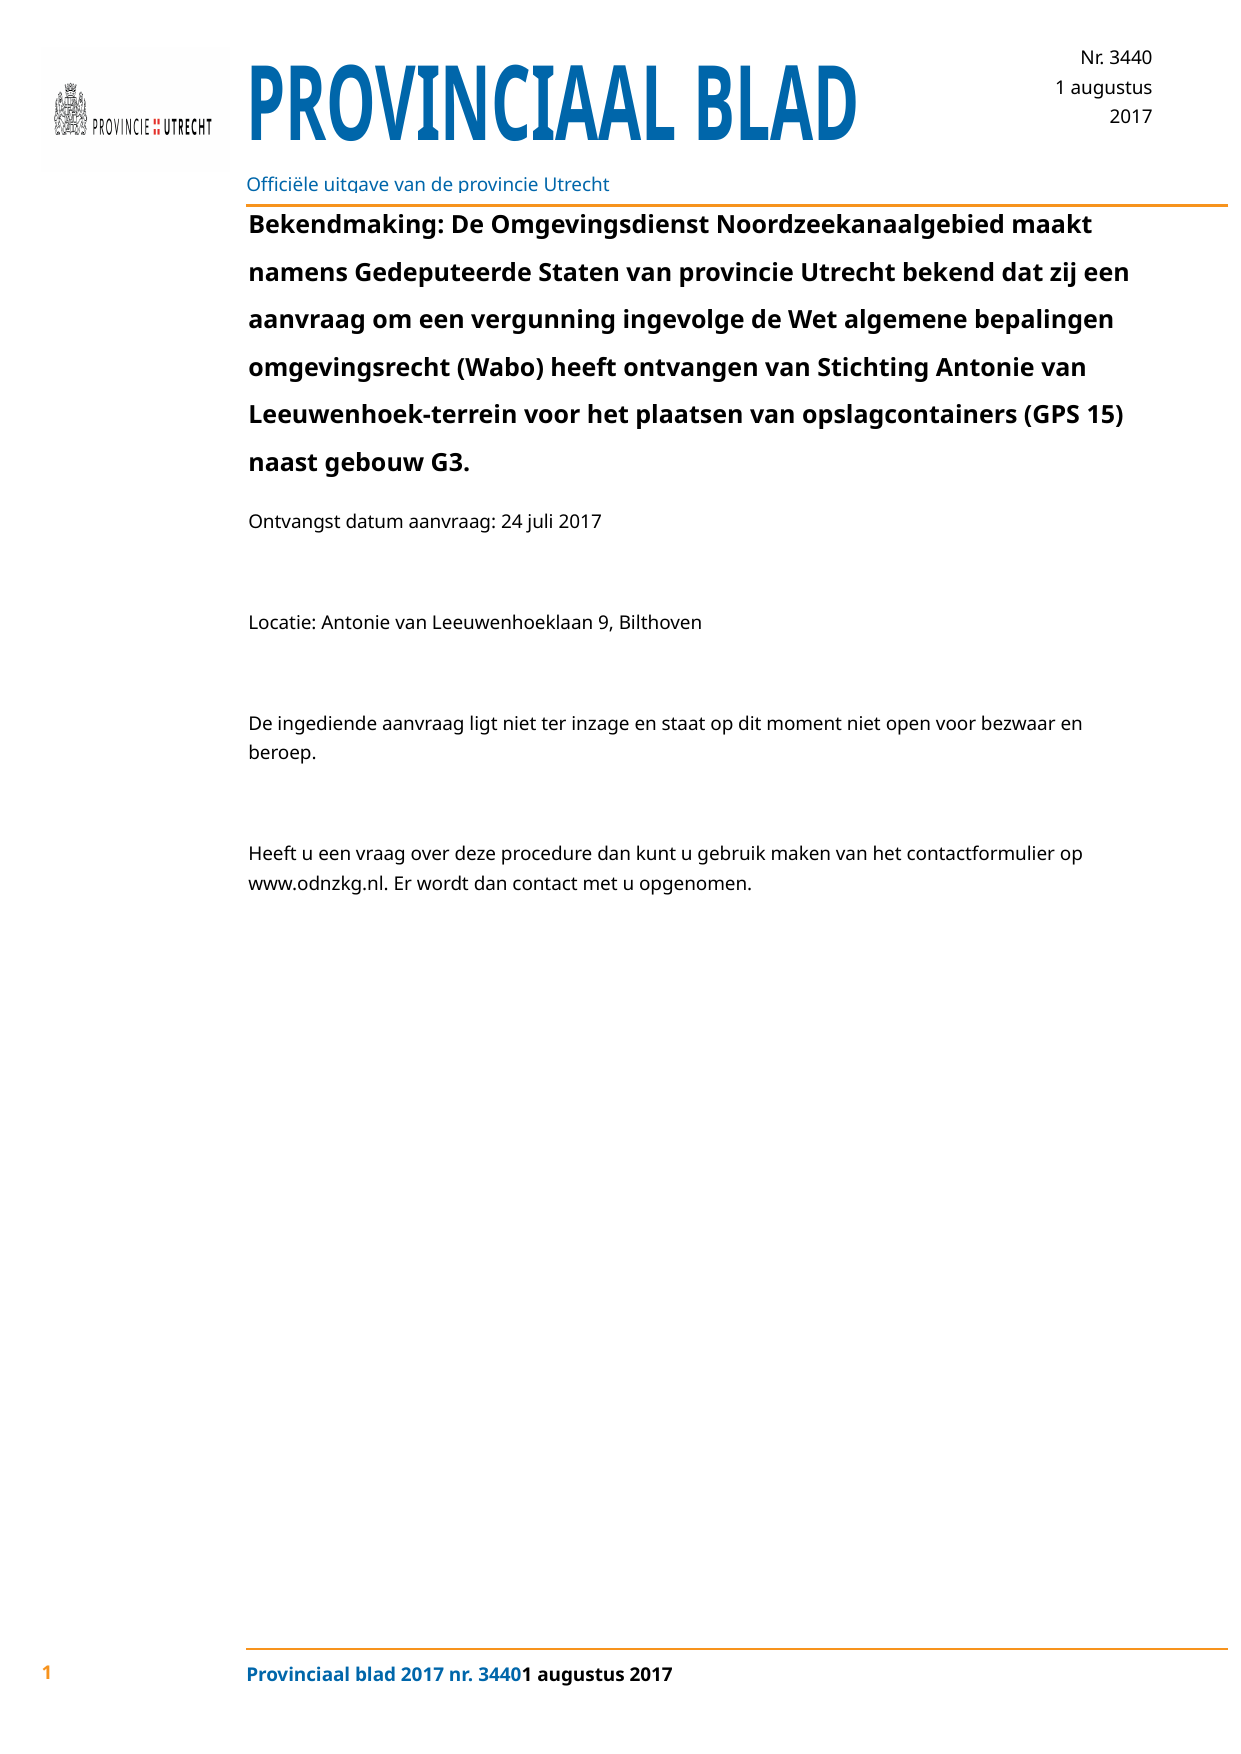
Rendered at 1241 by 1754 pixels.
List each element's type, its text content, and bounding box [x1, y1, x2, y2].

text De ingediende aanvraag ligt niet ter inzage en staat op dit moment niet open voor bezwaar en beroep. [248, 710, 1152, 765]
text Ontvangst datum aanvraag: 24 juli 2017 [248, 508, 1152, 534]
text Locatie: Antonie van Leeuwenhoeklaan 9, Bilthoven [248, 609, 1152, 635]
picture [41, 47, 231, 172]
text Heeft u een vraag over deze procedure dan kunt u gebruik maken van het contactformulier op www.odnzkg.nl. Er wordt dan contact met u opgenomen. [248, 840, 1152, 896]
text Bekendmaking: De Omgevingsdienst Noordzeekanaalgebied maakt namens Gedeputeerde Staten van provincie Utrecht bekend dat zij een aanvraag om een vergunning ingevolge de Wet algemene bepalingen omgevingsrecht (Wabo) heeft ontvangen van Stichting Antonie van Leeuwenhoek-terrein voor het plaatsen van opslagcontainers (GPS 15) naast gebouw G3. [248, 207, 1152, 479]
